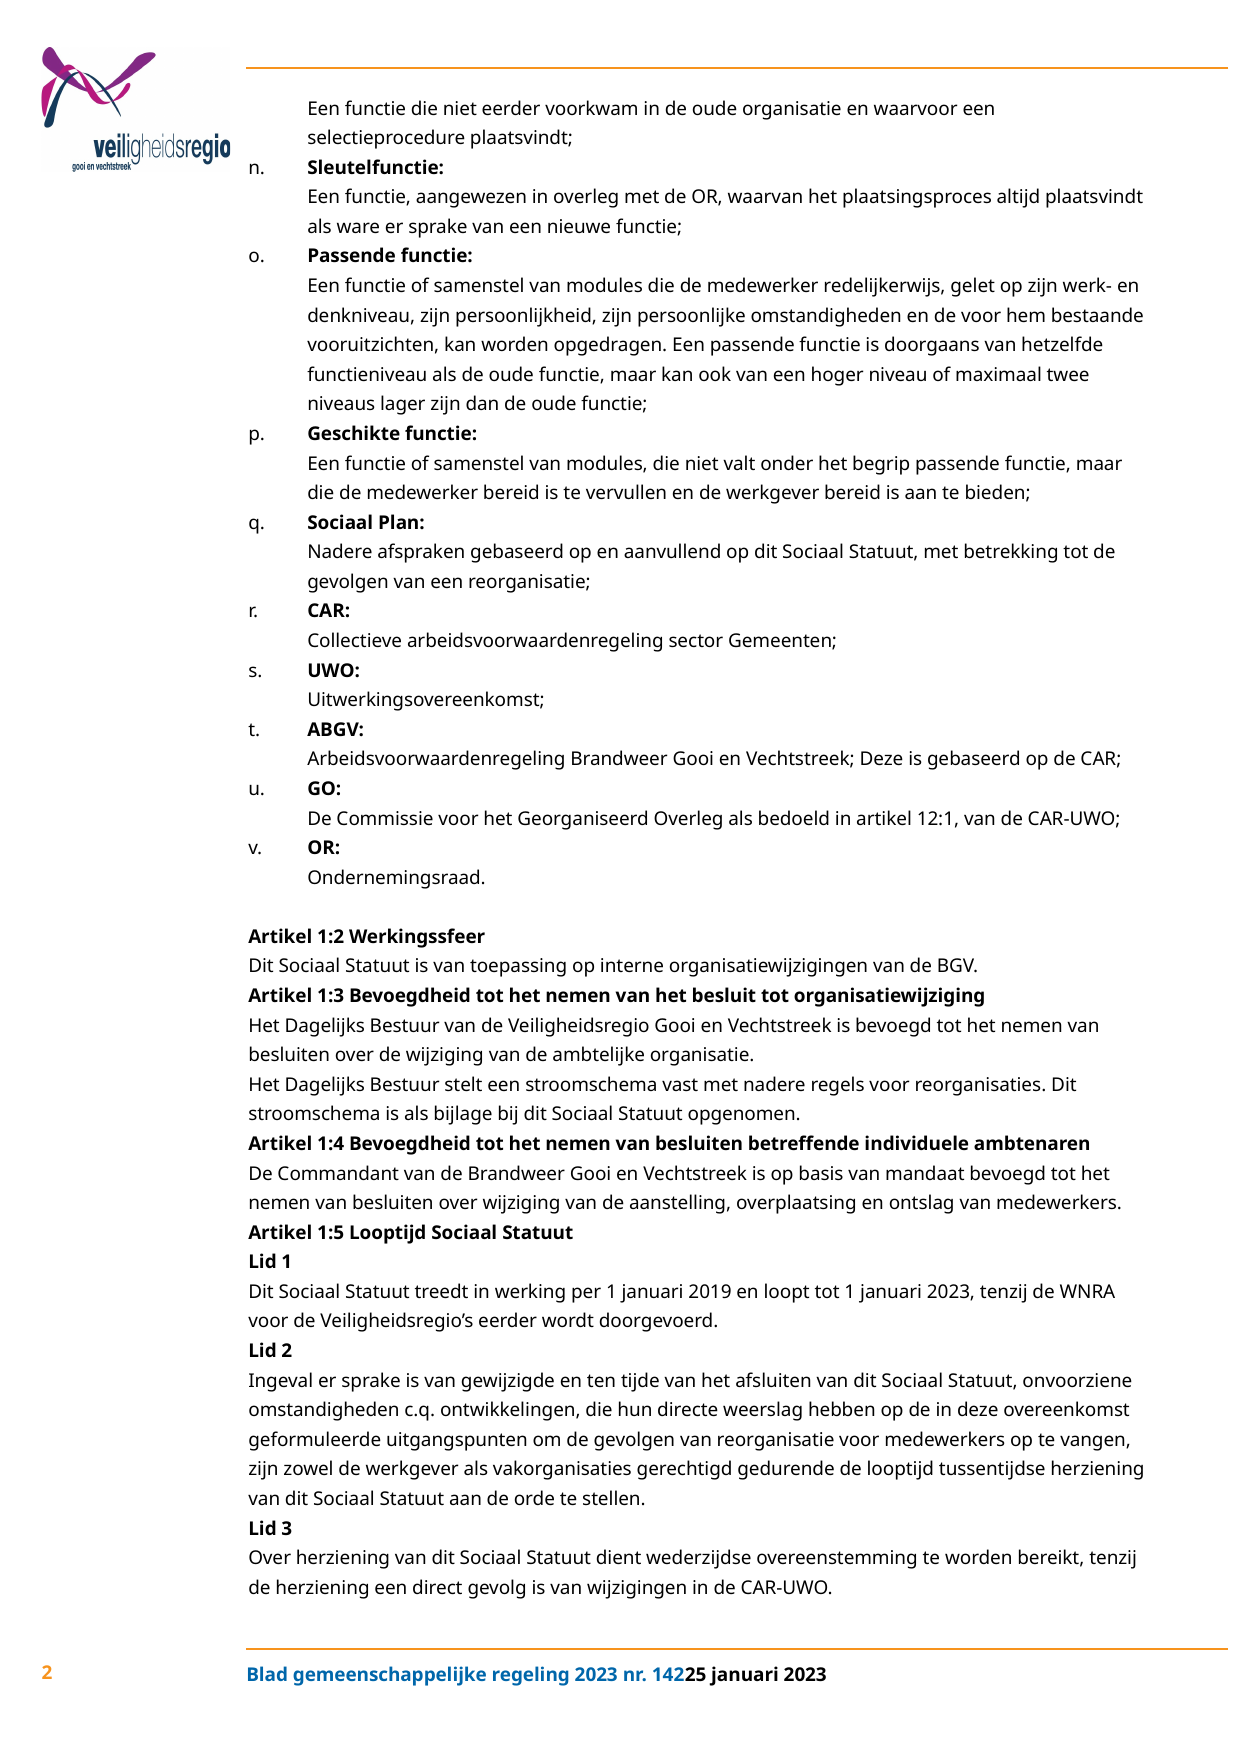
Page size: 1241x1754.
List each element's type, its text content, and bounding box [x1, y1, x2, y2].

text Over herziening van dit Sociaal Statuut dient wederzijdse overeenstemming te worden bereikt, tenzij de herziening een direct gevolg is van wijzigingen in de CAR-UWO. [248, 1544, 1152, 1600]
text De Commandant van de Brandweer Gooi en Vechtstreek is op basis van mandaat bevoegd tot het nemen van besluiten over wijziging van de aanstelling, overplaatsing en ontslag van medewerkers. [248, 1160, 1152, 1215]
list Een functie die niet eerder voorkwam in de oude organisatie en waarvoor een selectieprocedure plaatsvindt; [248, 95, 1152, 150]
list GO: [248, 775, 1152, 801]
list Nadere afspraken gebaseerd op en aanvullend op dit Sociaal Statuut, met betrekking tot de gevolgen van een reorganisatie; [248, 538, 1152, 594]
list UWO: [248, 657, 1152, 683]
text Lid 3 [248, 1515, 1152, 1541]
text Artikel 1:3 Bevoegdheid tot het nemen van het besluit tot organisatiewijziging [248, 982, 1152, 1008]
text Artikel 1:5 Looptijd Sociaal Statuut [248, 1219, 1152, 1245]
text Dit Sociaal Statuut treedt in werking per 1 januari 2019 en loopt tot 1 januari 2023, tenzij de WNRA voor de Veiligheidsregio’s eerder wordt doorgevoerd. [248, 1278, 1152, 1333]
text Lid 1 [248, 1248, 1152, 1274]
list Een functie of samenstel van modules, die niet valt onder het begrip passende functie, maar die de medewerker bereid is te vervullen en de werkgever bereid is aan te bieden; [248, 450, 1152, 505]
list Geschikte functie: [248, 420, 1152, 446]
list Ondernemingsraad. [248, 864, 1152, 890]
list Collectieve arbeidsvoorwaardenregeling sector Gemeenten; [248, 627, 1152, 653]
list Een functie of samenstel van modules die de medewerker redelijkerwijs, gelet op zijn werk- en denkniveau, zijn persoonlijkheid, zijn persoonlijke omstandigheden en de voor hem bestaande vooruitzichten, kan worden opgedragen. Een passende functie is doorgaans van hetzelfde functieniveau als de oude functie, maar kan ook van een hoger niveau of maximaal twee niveaus lager zijn dan de oude functie; [248, 272, 1152, 416]
text Het Dagelijks Bestuur van de Veiligheidsregio Gooi en Vechtstreek is bevoegd tot het nemen van besluiten over de wijziging van de ambtelijke organisatie. [248, 1012, 1152, 1067]
list Uitwerkingsovereenkomst; [248, 686, 1152, 712]
text Ingeval er sprake is van gewijzigde en ten tijde van het afsluiten van dit Sociaal Statuut, onvoorziene omstandigheden c.q. ontwikkelingen, die hun directe weerslag hebben op de in deze overeenkomst geformuleerde uitgangspunten om de gevolgen van reorganisatie voor medewerkers op te vangen, zijn zowel de werkgever als vakorganisaties gerechtigd gedurende de looptijd tussentijdse herziening van dit Sociaal Statuut aan de orde te stellen. [248, 1367, 1152, 1511]
list De Commissie voor het Georganiseerd Overleg als bedoeld in artikel 12:1, van de CAR-UWO; [248, 805, 1152, 831]
text Lid 2 [248, 1337, 1152, 1363]
text Dit Sociaal Statuut is van toepassing op interne organisatiewijzigingen van de BGV. [248, 953, 1152, 978]
list Arbeidsvoorwaardenregeling Brandweer Gooi en Vechtstreek; Deze is gebaseerd op de CAR; [248, 746, 1152, 771]
list Een functie, aangewezen in overleg met de OR, waarvan het plaatsingsproces altijd plaatsvindt als ware er sprake van een nieuwe functie; [248, 183, 1152, 239]
text Artikel 1:2 Werkingssfeer [248, 923, 1152, 949]
list OR: [248, 834, 1152, 860]
list CAR: [248, 598, 1152, 623]
list Passende functie: [248, 243, 1152, 268]
list ABGV: [248, 716, 1152, 742]
picture [41, 47, 231, 172]
list Sleutelfunctie: [248, 154, 1152, 180]
text Artikel 1:4 Bevoegdheid tot het nemen van besluiten betreffende individuele ambtenaren [248, 1130, 1152, 1156]
list Sociaal Plan: [248, 509, 1152, 535]
text Het Dagelijks Bestuur stelt een stroomschema vast met nadere regels voor reorganisaties. Dit stroomschema is als bijlage bij dit Sociaal Statuut opgenomen. [248, 1071, 1152, 1126]
